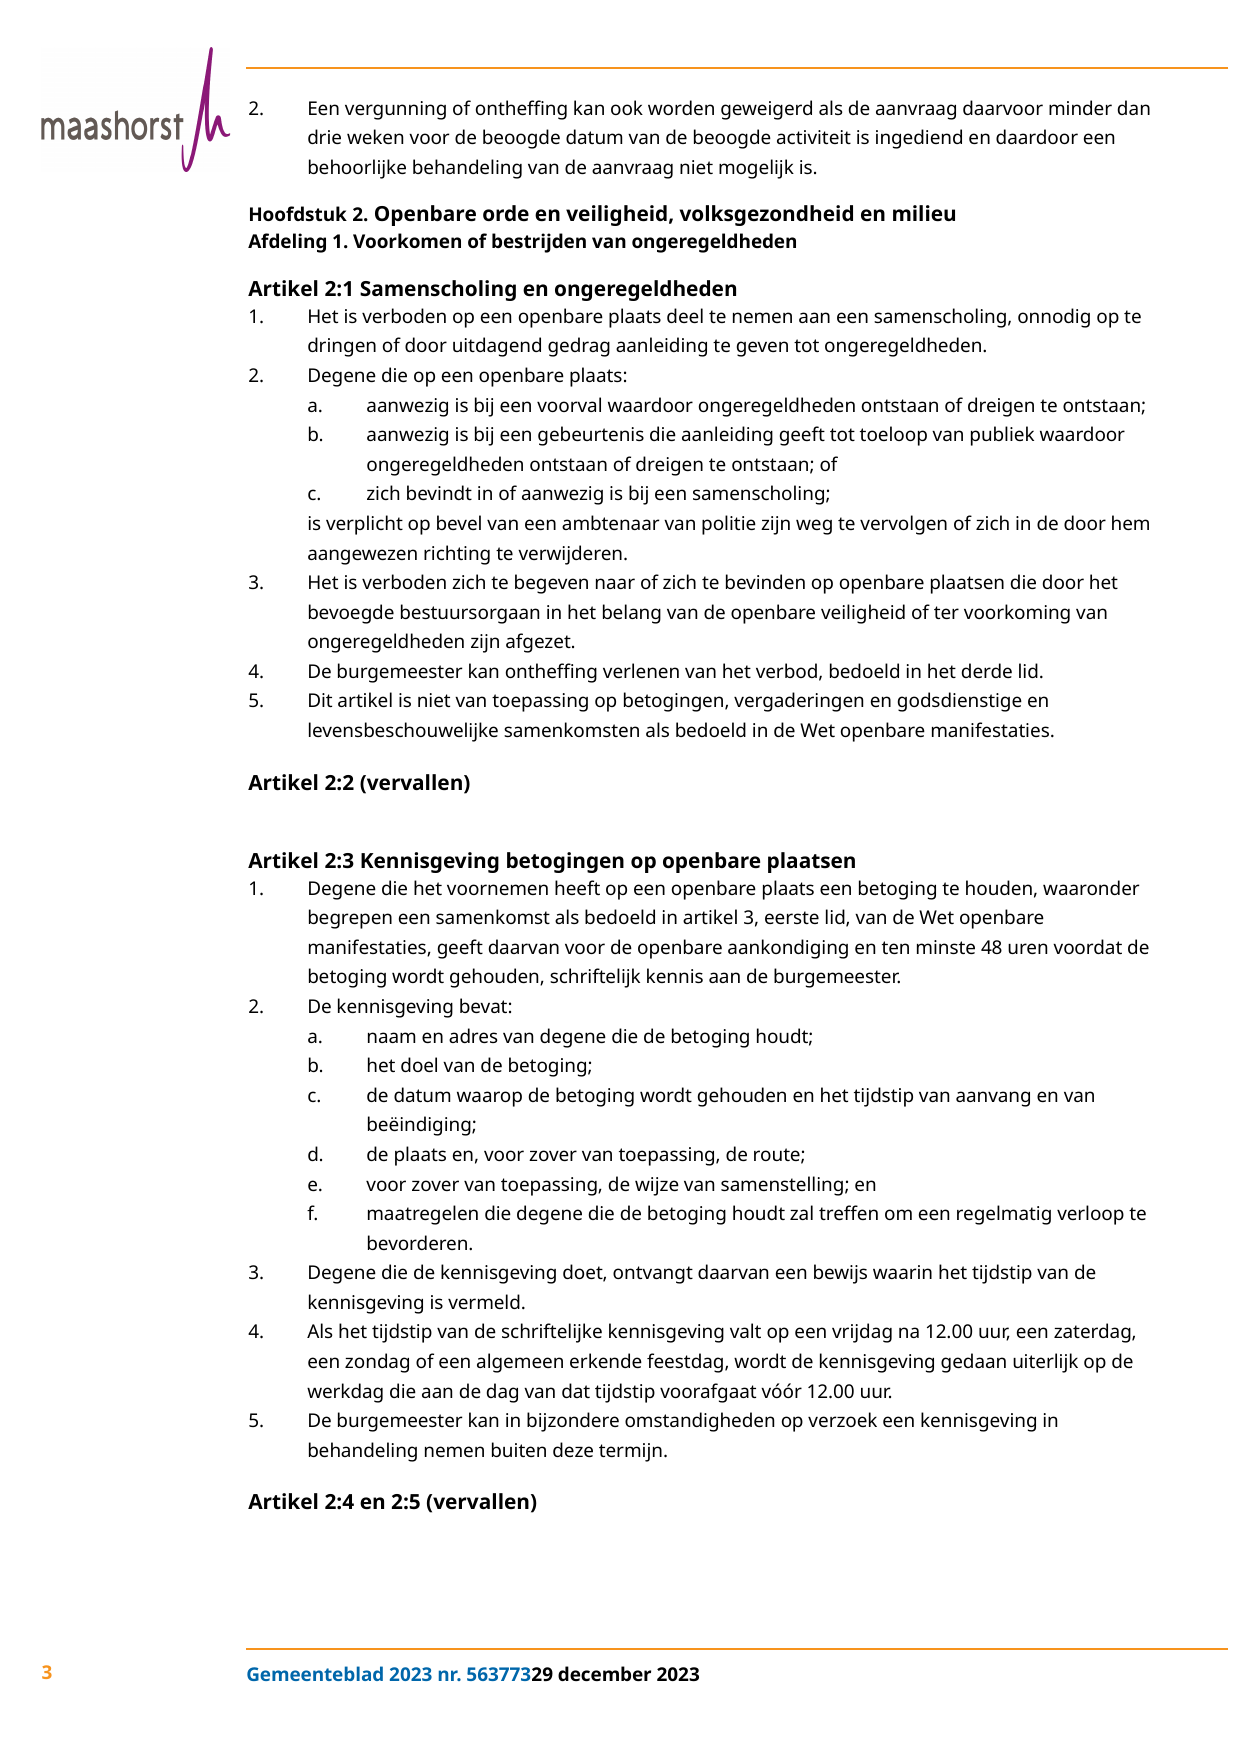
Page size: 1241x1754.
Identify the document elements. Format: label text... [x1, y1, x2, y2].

list De burgemeester kan ontheffing verlenen van het verbod, bedoeld in het derde lid. [248, 658, 1152, 684]
list maatregelen die degene die de betoging houdt zal treffen om een regelmatig verloop te bevorderen. [307, 1200, 1152, 1256]
list het doel van de betoging; [307, 1052, 1152, 1078]
list Degene die de kennisgeving doet, ontvangt daarvan een bewijs waarin het tijdstip van de kennisgeving is vermeld. [248, 1259, 1152, 1315]
list Als het tijdstip van de schriftelijke kennisgeving valt op een vrijdag na 12.00 uur, een zaterdag, een zondag of een algemeen erkende feestdag, wordt de kennisgeving gedaan uiterlijk op de werkdag die aan de dag van dat tijdstip voorafgaat vóór 12.00 uur. [248, 1319, 1152, 1403]
list de datum waarop de betoging wordt gehouden en het tijdstip van aanvang en van beëindiging; [307, 1082, 1152, 1137]
list aanwezig is bij een gebeurtenis die aanleiding geeft tot toeloop van publiek waardoor ongeregeldheden ontstaan of dreigen te ontstaan; of [307, 421, 1152, 477]
list is verplicht op bevel van een ambtenaar van politie zijn weg te vervolgen of zich in de door hem aangewezen richting te verwijderen. [248, 510, 1152, 565]
list Het is verboden op een openbare plaats deel te nemen aan een samenscholing, onnodig op te dringen of door uitdagend gedrag aanleiding te geven tot ongeregeldheden. [248, 303, 1152, 358]
list De kennisgeving bevat: [248, 993, 1152, 1019]
list De burgemeester kan in bijzondere omstandigheden op verzoek een kennisgeving in behandeling nemen buiten deze termijn. [248, 1407, 1152, 1463]
list voor zover van toepassing, de wijze van samenstelling; en [307, 1171, 1152, 1196]
text Hoofdstuk 2. Openbare orde en veiligheid, volksgezondheid en milieu [248, 199, 1152, 228]
list Een vergunning of ontheffing kan ook worden geweigerd als de aanvraag daarvoor minder dan drie weken voor de beoogde datum van de beoogde activiteit is ingediend en daardoor een behoorlijke behandeling van de aanvraag niet mogelijk is. [248, 95, 1152, 180]
text Artikel 2:2 (vervallen) [248, 768, 1152, 796]
list Degene die op een openbare plaats: [248, 362, 1152, 388]
list aanwezig is bij een voorval waardoor ongeregeldheden ontstaan of dreigen te ontstaan; [307, 392, 1152, 417]
picture [41, 47, 231, 172]
list Degene die het voornemen heeft op een openbare plaats een betoging te houden, waaronder begrepen een samenkomst als bedoeld in artikel 3, eerste lid, van de Wet openbare manifestaties, geeft daarvan voor de openbare aankondiging en ten minste 48 uren voordat de betoging wordt gehouden, schriftelijk kennis aan de burgemeester. [248, 875, 1152, 989]
text Artikel 2:1 Samenscholing en ongeregeldheden [248, 274, 1152, 303]
text Afdeling 1. Voorkomen of bestrijden van ongeregeldheden [248, 228, 1152, 254]
list zich bevindt in of aanwezig is bij een samenscholing; [307, 481, 1152, 506]
text Artikel 2:3 Kennisgeving betogingen op openbare plaatsen [248, 846, 1152, 875]
list Dit artikel is niet van toepassing op betogingen, vergaderingen en godsdienstige en levensbeschouwelijke samenkomsten als bedoeld in de Wet openbare manifestaties. [248, 688, 1152, 743]
text Artikel 2:4 en 2:5 (vervallen) [248, 1487, 1152, 1516]
list de plaats en, voor zover van toepassing, de route; [307, 1141, 1152, 1167]
list naam en adres van degene die de betoging houdt; [307, 1023, 1152, 1048]
list Het is verboden zich te begeven naar of zich te bevinden op openbare plaatsen die door het bevoegde bestuursorgaan in het belang van de openbare veiligheid of ter voorkoming van ongeregeldheden zijn afgezet. [248, 569, 1152, 654]
